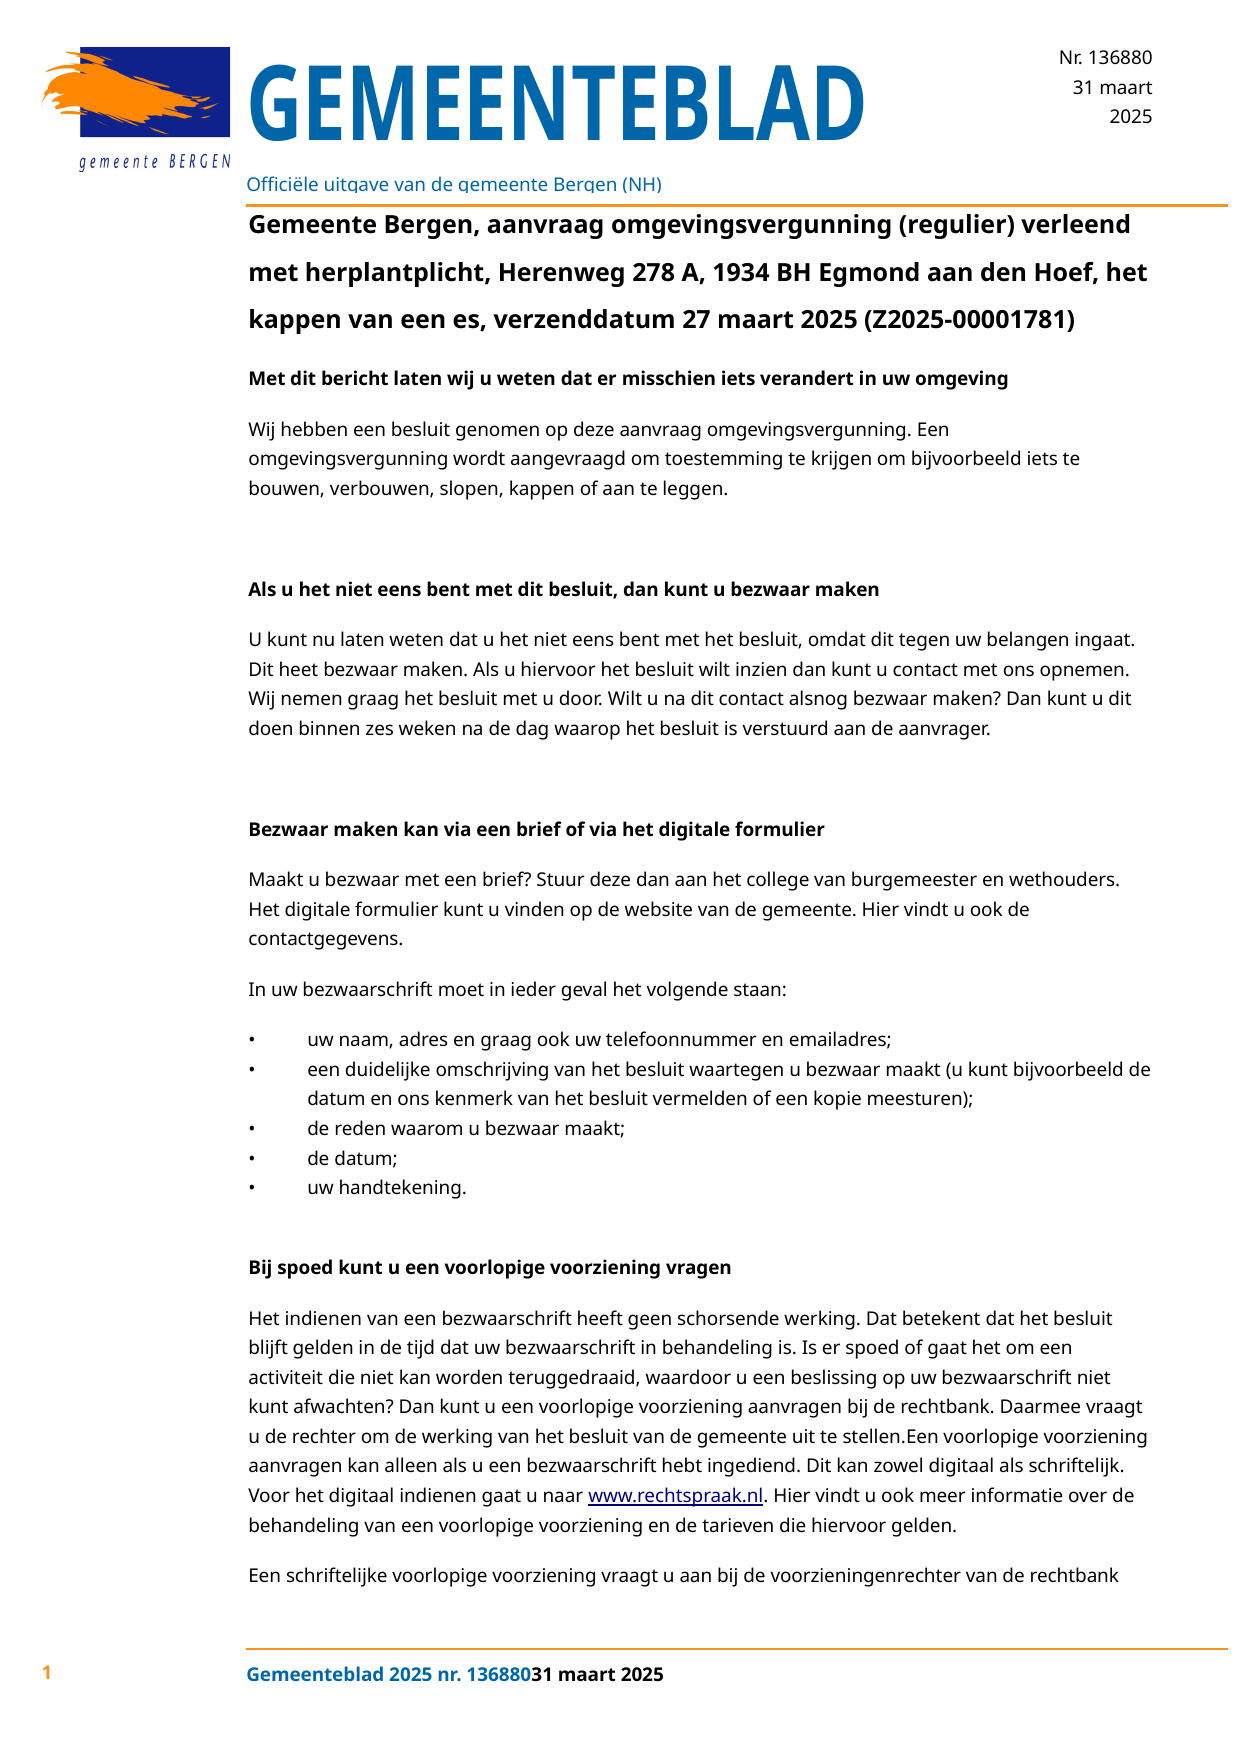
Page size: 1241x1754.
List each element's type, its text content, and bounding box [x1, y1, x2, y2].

text Het indienen van een bezwaarschrift heeft geen schorsende werking. Dat betekent dat het besluit blijft gelden in de tijd dat uw bezwaarschrift in behandeling is. Is er spoed of gaat het om een activiteit die niet kan worden teruggedraaid, waardoor u een beslissing op uw bezwaarschrift niet kunt afwachten? Dan kunt u een voorlopige voorziening aanvragen bij de rechtbank. Daarmee vraagt u de rechter om de werking van het besluit van de gemeente uit te stellen.Een voorlopige voorziening aanvragen kan alleen als u een bezwaarschrift hebt ingediend. Dit kan zowel digitaal als schriftelijk. Voor het digitaal indienen gaat u naar www.rechtspraak.nl. Hier vindt u ook meer informatie over de behandeling van een voorlopige voorziening en de tarieven die hiervoor gelden. [248, 1305, 1152, 1537]
text Met dit bericht laten wij u weten dat er misschien iets verandert in uw omgeving [248, 366, 1152, 391]
text Als u het niet eens bent met dit besluit, dan kunt u bezwaar maken [248, 576, 1152, 602]
list de reden waarom u bezwaar maakt; [248, 1115, 1152, 1141]
list uw naam, adres en graag ook uw telefoonnummer en emailadres; [248, 1026, 1152, 1052]
text Een schriftelijke voorlopige voorziening vraagt u aan bij de voorzieningenrechter van de rechtbank [248, 1562, 1152, 1588]
text Bezwaar maken kan via een brief of via het digitale formulier [248, 816, 1152, 842]
text Wij hebben een besluit genomen op deze aanvraag omgevingsvergunning. Een omgevingsvergunning wordt aangevraagd om toestemming te krijgen om bijvoorbeeld iets te bouwen, verbouwen, slopen, kappen of aan te leggen. [248, 416, 1152, 501]
text Bij spoed kunt u een voorlopige voorziening vragen [248, 1254, 1152, 1280]
text In uw bezwaarschrift moet in ieder geval het volgende staan: [248, 976, 1152, 1002]
text U kunt nu laten weten dat u het niet eens bent met het besluit, omdat dit tegen uw belangen ingaat. Dit heet bezwaar maken. Als u hiervoor het besluit wilt inzien dan kunt u contact met ons opnemen. Wij nemen graag het besluit met u door. Wilt u na dit contact alsnog bezwaar maken? Dan kunt u dit doen binnen zes weken na de dag waarop het besluit is verstuurd aan de aanvrager. [248, 626, 1152, 741]
list een duidelijke omschrijving van het besluit waartegen u bezwaar maakt (u kunt bijvoorbeeld de datum en ons kenmerk van het besluit vermelden of een kopie meesturen); [248, 1056, 1152, 1111]
text Gemeente Bergen, aanvraag omgevingsvergunning (regulier) verleend met herplantplicht, Herenweg 278 A, 1934 BH Egmond aan den Hoef, het kappen van een es, verzenddatum 27 maart 2025 (Z2025-00001781) [248, 207, 1152, 336]
list de datum; [248, 1145, 1152, 1170]
picture [41, 47, 231, 172]
list uw handtekening. [248, 1174, 1152, 1200]
text Maakt u bezwaar met een brief? Stuur deze dan aan het college van burgemeester en wethouders. Het digitale formulier kunt u vinden op de website van de gemeente. Hier vindt u ook de contactgegevens. [248, 866, 1152, 951]
